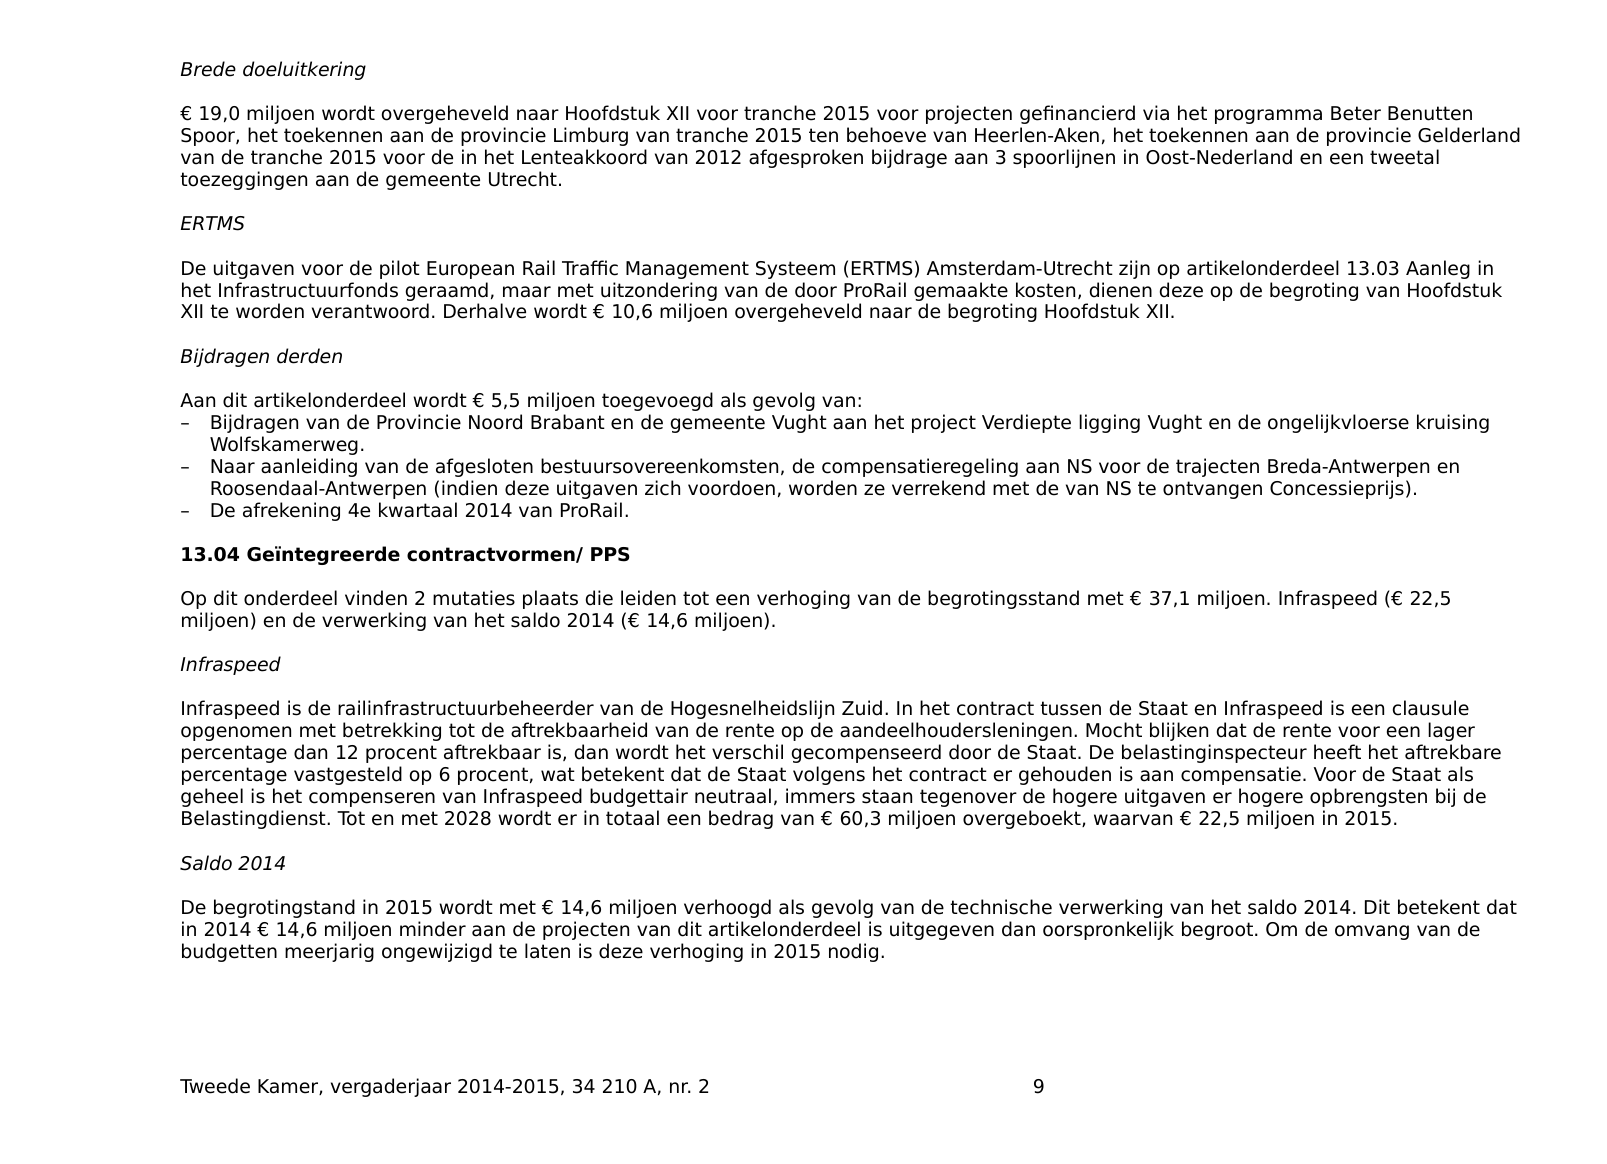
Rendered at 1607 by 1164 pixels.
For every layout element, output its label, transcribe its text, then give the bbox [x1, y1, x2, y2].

subtitle Brede doeluitkering [180, 59, 1529, 81]
text – Naar aanleiding van de afgesloten bestuursovereenkomsten, de compensatieregeling aan NS voor de trajecten Breda-Antwerpen en Roosendaal-Antwerpen (indien deze uitgaven zich voordoen, worden ze verrekend met de van NS te ontvangen Concessieprijs). [180, 456, 1529, 500]
text – De afrekening 4e kwartaal 2014 van ProRail. [180, 500, 1529, 522]
text € 19,0 miljoen wordt overgeheveld naar Hoofdstuk XII voor tranche 2015 voor projecten gefinancierd via het programma Beter Benutten Spoor, het toekennen aan de provincie Limburg van tranche 2015 ten behoeve van Heerlen-Aken, het toekennen aan de provincie Gelderland van de tranche 2015 voor de in het Lenteakkoord van 2012 afgesproken bijdrage aan 3 spoorlijnen in Oost-Nederland en een tweetal toezeggingen aan de gemeente Utrecht. [180, 103, 1529, 191]
subtitle 13.04 Geïntegreerde contractvormen/ PPS [180, 544, 1529, 566]
subtitle Infraspeed [180, 654, 1529, 676]
text Infraspeed is de railinfrastructuurbeheerder van de Hogesnelheidslijn Zuid. In het contract tussen de Staat en Infraspeed is een clausule opgenomen met betrekking tot de aftrekbaarheid van de rente op de aandeelhoudersleningen. Mocht blijken dat de rente voor een lager percentage dan 12 procent aftrekbaar is, dan wordt het verschil gecompenseerd door de Staat. De belastinginspecteur heeft het aftrekbare percentage vastgesteld op 6 procent, wat betekent dat de Staat volgens het contract er gehouden is aan compensatie. Voor de Staat als geheel is het compenseren van Infraspeed budgettair neutraal, immers staan tegenover de hogere uitgaven er hogere opbrengsten bij de Belastingdienst. Tot en met 2028 wordt er in totaal een bedrag van € 60,3 miljoen overgeboekt, waarvan € 22,5 miljoen in 2015. [180, 698, 1529, 830]
text Op dit onderdeel vinden 2 mutaties plaats die leiden tot een verhoging van de begrotingsstand met € 37,1 miljoen. Infraspeed (€ 22,5 miljoen) en de verwerking van het saldo 2014 (€ 14,6 miljoen). [180, 588, 1529, 632]
subtitle ERTMS [180, 213, 1529, 235]
text De begrotingstand in 2015 wordt met € 14,6 miljoen verhoogd als gevolg van de technische verwerking van het saldo 2014. Dit betekent dat in 2014 € 14,6 miljoen minder aan de projecten van dit artikelonderdeel is uitgegeven dan oorspronkelijk begroot. Om de omvang van de budgetten meerjarig ongewijzigd te laten is deze verhoging in 2015 nodig. [180, 897, 1529, 962]
text Aan dit artikelonderdeel wordt € 5,5 miljoen toegevoegd als gevolg van: [180, 390, 1529, 412]
text – Bijdragen van de Provincie Noord Brabant en de gemeente Vught aan het project Verdiepte ligging Vught en de ongelijkvloerse kruising Wolfskamerweg. [180, 412, 1529, 456]
subtitle Bijdragen derden [180, 346, 1529, 368]
text De uitgaven voor de pilot European Rail Traffic Management Systeem (ERTMS) Amsterdam-Utrecht zijn op artikelonderdeel 13.03 Aanleg in het Infrastructuurfonds geraamd, maar met uitzondering van de door ProRail gemaakte kosten, dienen deze op de begroting van Hoofdstuk XII te worden verantwoord. Derhalve wordt € 10,6 miljoen overgeheveld naar de begroting Hoofdstuk XII. [180, 257, 1529, 323]
subtitle Saldo 2014 [180, 852, 1529, 874]
